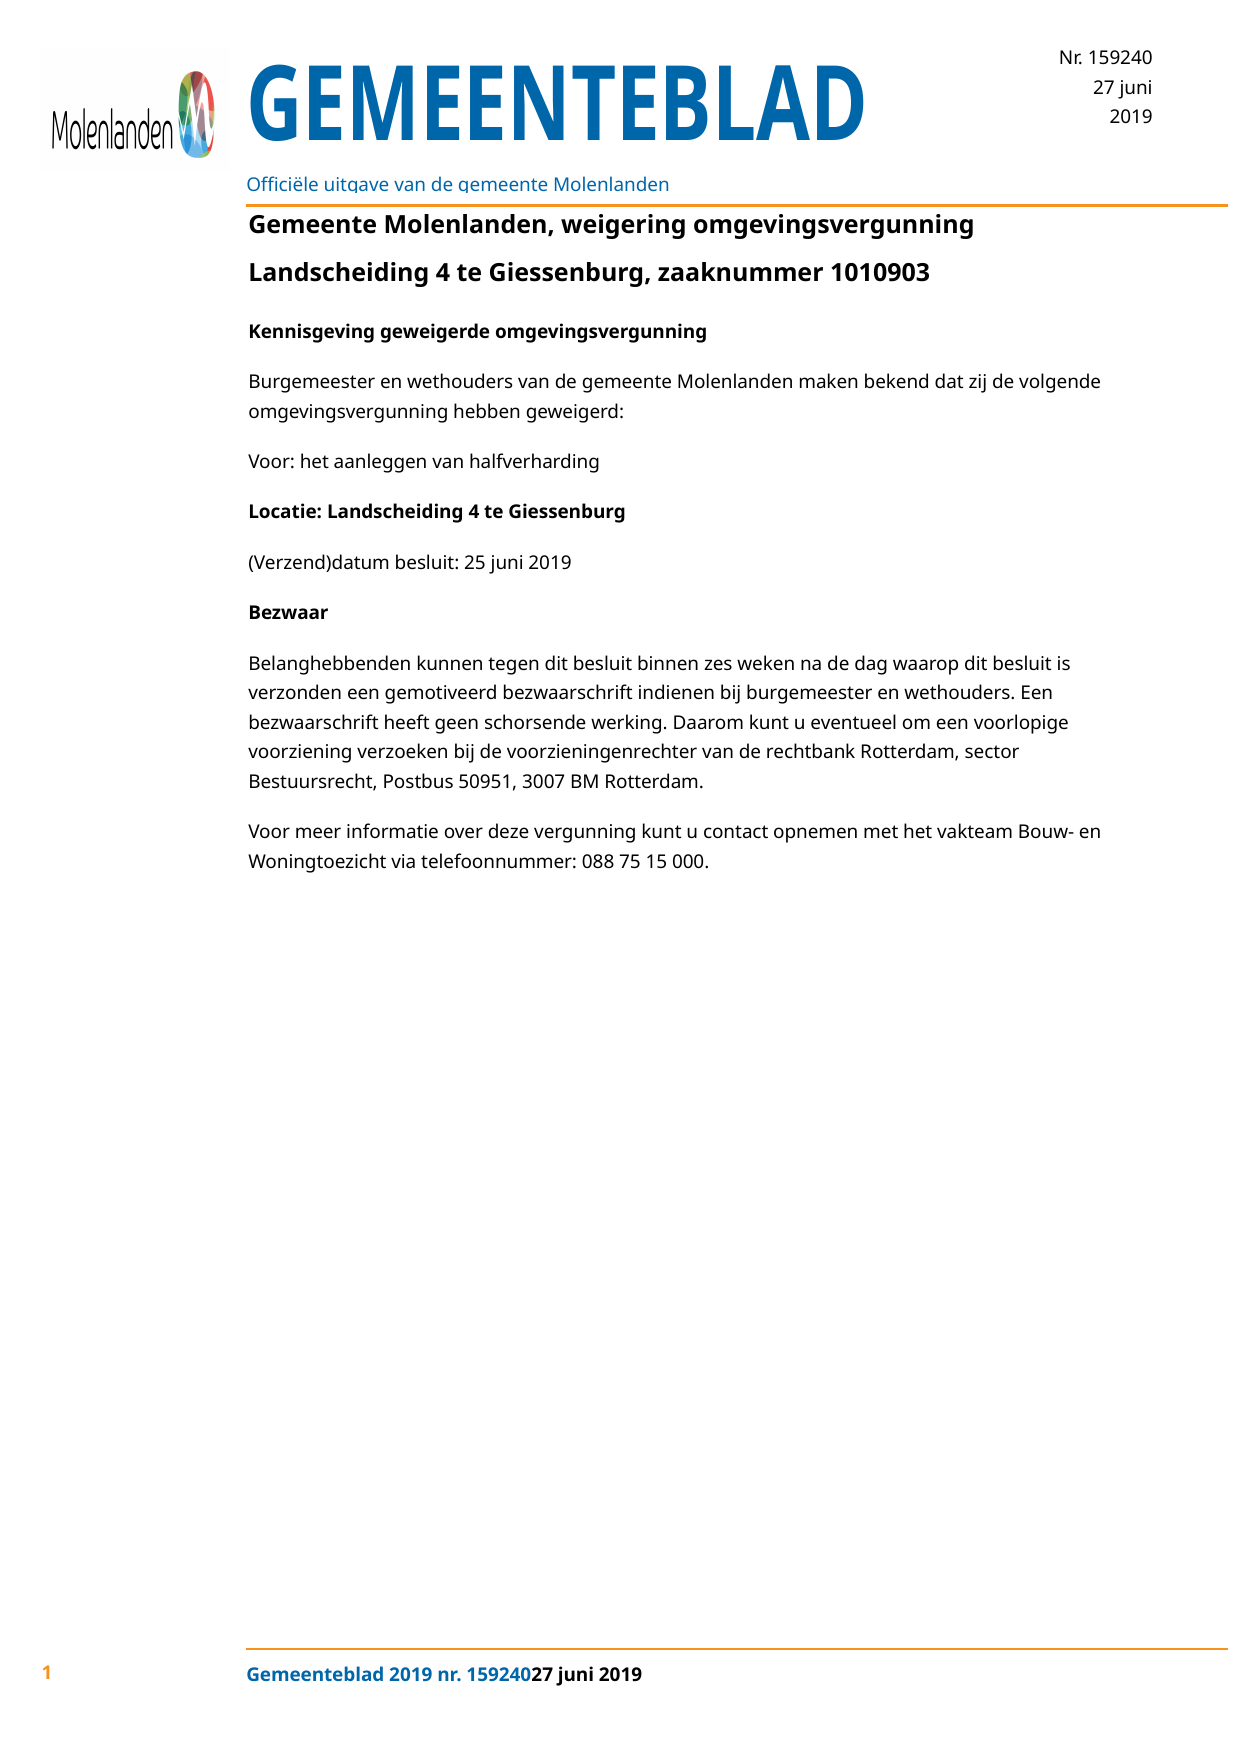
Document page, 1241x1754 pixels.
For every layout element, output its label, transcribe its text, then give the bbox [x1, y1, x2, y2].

text Locatie: Landscheiding 4 te Giessenburg [248, 499, 1152, 524]
picture [41, 47, 231, 172]
text Voor meer informatie over deze vergunning kunt u contact opnemen met het vakteam Bouw- en Woningtoezicht via telefoonnummer: 088 75 15 000. [248, 819, 1152, 874]
text (Verzend)datum besluit: 25 juni 2019 [248, 549, 1152, 575]
text Voor: het aanleggen van halfverharding [248, 448, 1152, 474]
text Belanghebbenden kunnen tegen dit besluit binnen zes weken na de dag waarop dit besluit is verzonden een gemotiveerd bezwaarschrift indienen bij burgemeester en wethouders. Een bezwaarschrift heeft geen schorsende werking. Daarom kunt u eventueel om een voorlopige voorziening verzoeken bij de voorzieningenrechter van de rechtbank Rotterdam, sector Bestuursrecht, Postbus 50951, 3007 BM Rotterdam. [248, 650, 1152, 794]
text Gemeente Molenlanden, weigering omgevingsvergunning Landscheiding 4 te Giessenburg, zaaknummer 1010903 [248, 207, 1152, 288]
text Burgemeester en wethouders van de gemeente Molenlanden maken bekend dat zij de volgende omgevingsvergunning hebben geweigerd: [248, 368, 1152, 424]
text Bezwaar [248, 599, 1152, 625]
text Kennisgeving geweigerde omgevingsvergunning [248, 318, 1152, 344]
